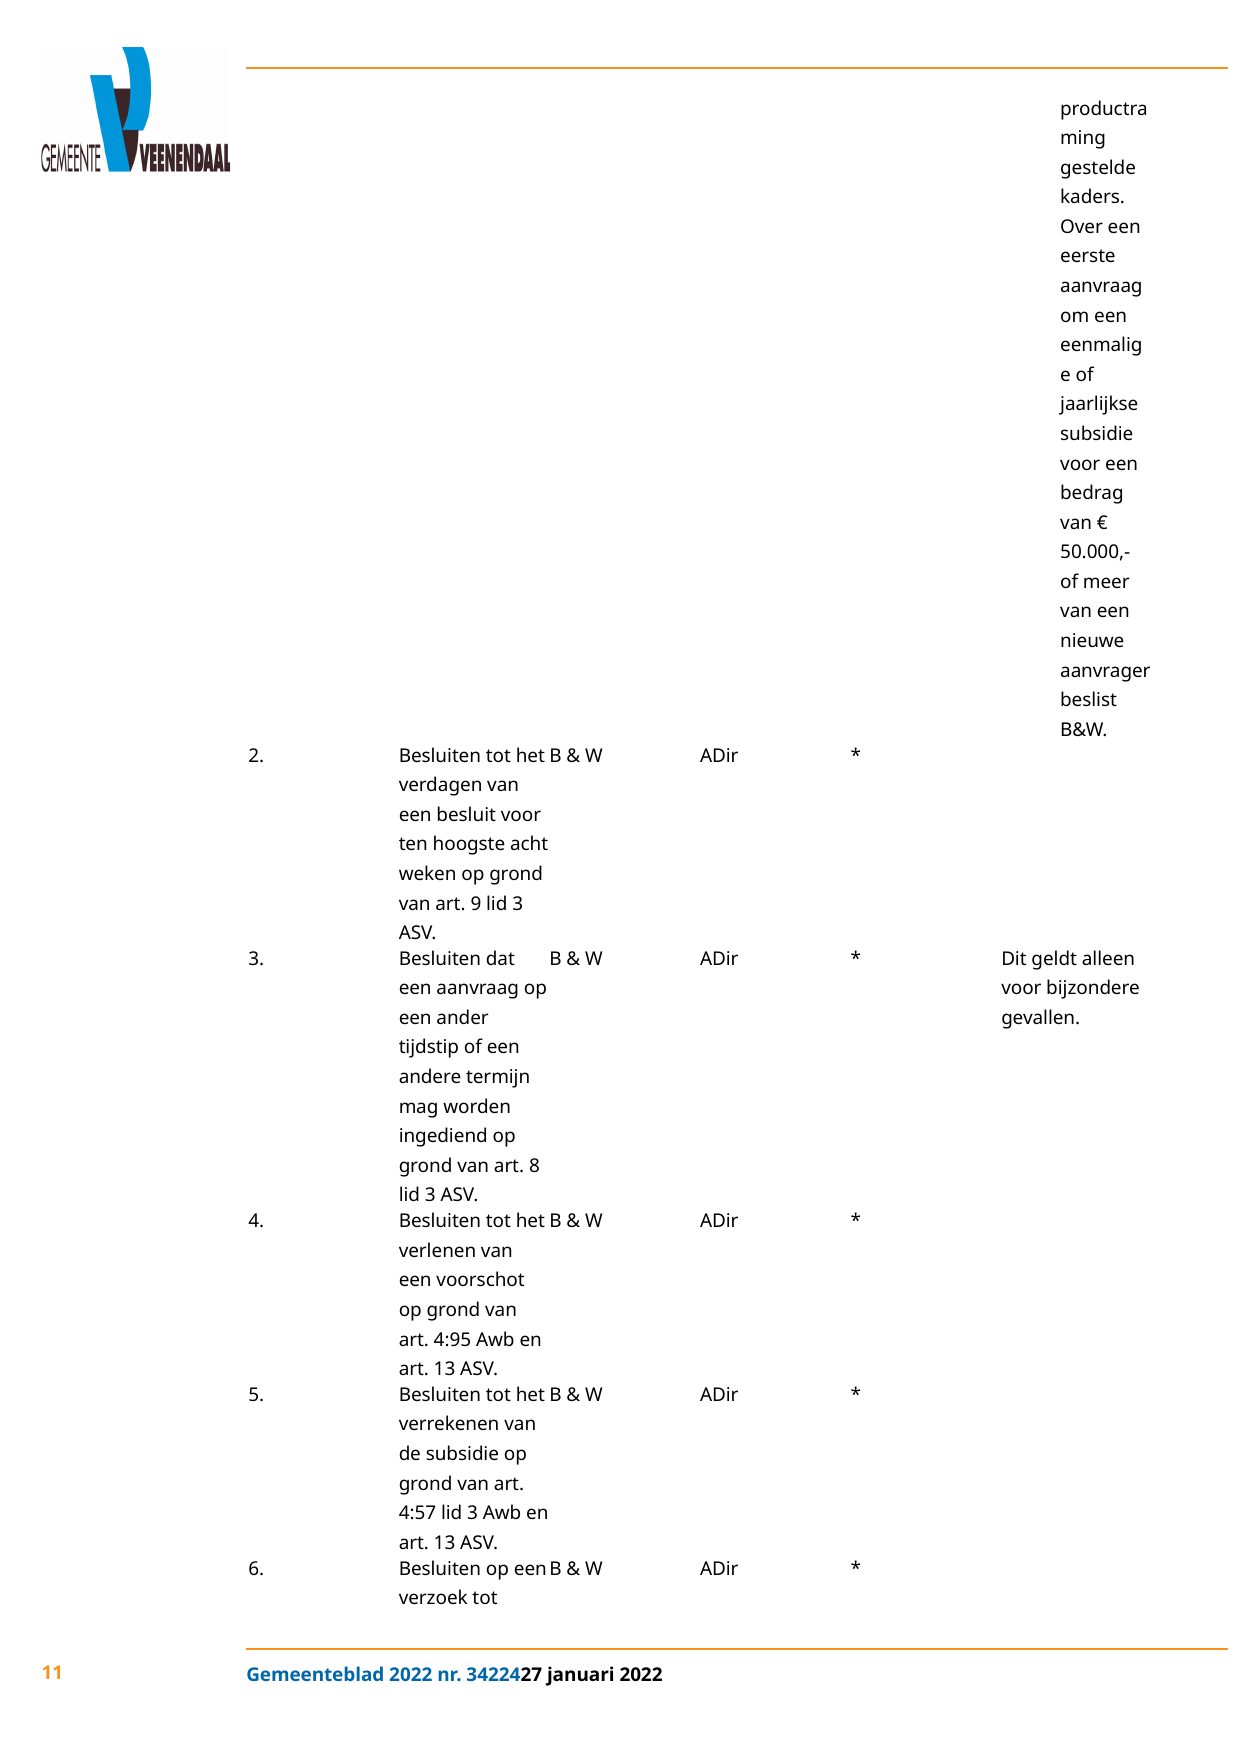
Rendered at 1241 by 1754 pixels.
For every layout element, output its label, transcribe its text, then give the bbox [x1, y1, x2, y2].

table_cell ADir [700, 945, 850, 1207]
picture [123, 47, 231, 172]
table_cell [700, 95, 850, 742]
table_cell B & W [549, 1208, 700, 1381]
picture [41, 47, 130, 172]
table_cell B & W [549, 1381, 700, 1555]
table_cell [248, 95, 398, 742]
table_cell * [850, 742, 1001, 945]
table_cell Besluiten op een verzoek tot [399, 1555, 549, 1610]
table_cell [1001, 742, 1152, 945]
table_cell ADir [700, 742, 850, 945]
table_cell ADir [700, 1555, 850, 1610]
table_cell productraming gestelde kaders. Over een eerste aanvraag om een eenmalige of jaarlijkse subsidie voor een bedrag van € 50.000,- of meer van een nieuwe aanvrager beslist B&W. [1001, 95, 1152, 742]
table_cell 2. [248, 742, 398, 945]
table_cell [1001, 1381, 1152, 1555]
table_cell Besluiten tot het verdagen van een besluit voor ten hoogste acht weken op grond van art. 9 lid 3 ASV. [399, 742, 549, 945]
table_cell 4. [248, 1208, 398, 1381]
table_cell Besluiten tot het verlenen van een voorschot op grond van art. 4:95 Awb en art. 13 ASV. [399, 1208, 549, 1381]
table_cell [850, 95, 1001, 742]
table_cell B & W [549, 945, 700, 1207]
table_cell [549, 95, 700, 742]
table_cell * [850, 945, 1001, 1207]
table_cell [1001, 1208, 1152, 1381]
table_cell ADir [700, 1381, 850, 1555]
table_cell ADir [700, 1208, 850, 1381]
table_cell [399, 95, 549, 742]
table_cell 6. [248, 1555, 398, 1610]
table_cell Besluiten tot het verrekenen van de subsidie op grond van art. 4:57 lid 3 Awb en art. 13 ASV. [399, 1381, 549, 1555]
table_cell * [850, 1555, 1001, 1610]
table_cell B & W [549, 1555, 700, 1610]
table_cell 3. [248, 945, 398, 1207]
table_cell * [850, 1208, 1001, 1381]
table_cell * [850, 1381, 1001, 1555]
table_cell Dit geldt alleen voor bijzondere gevallen. [1001, 945, 1152, 1207]
table_cell 5. [248, 1381, 398, 1555]
table_cell B & W [549, 742, 700, 945]
table_cell Besluiten dat een aanvraag op een ander tijdstip of een andere termijn mag worden ingediend op grond van art. 8 lid 3 ASV. [399, 945, 549, 1207]
table_cell [1001, 1555, 1152, 1610]
